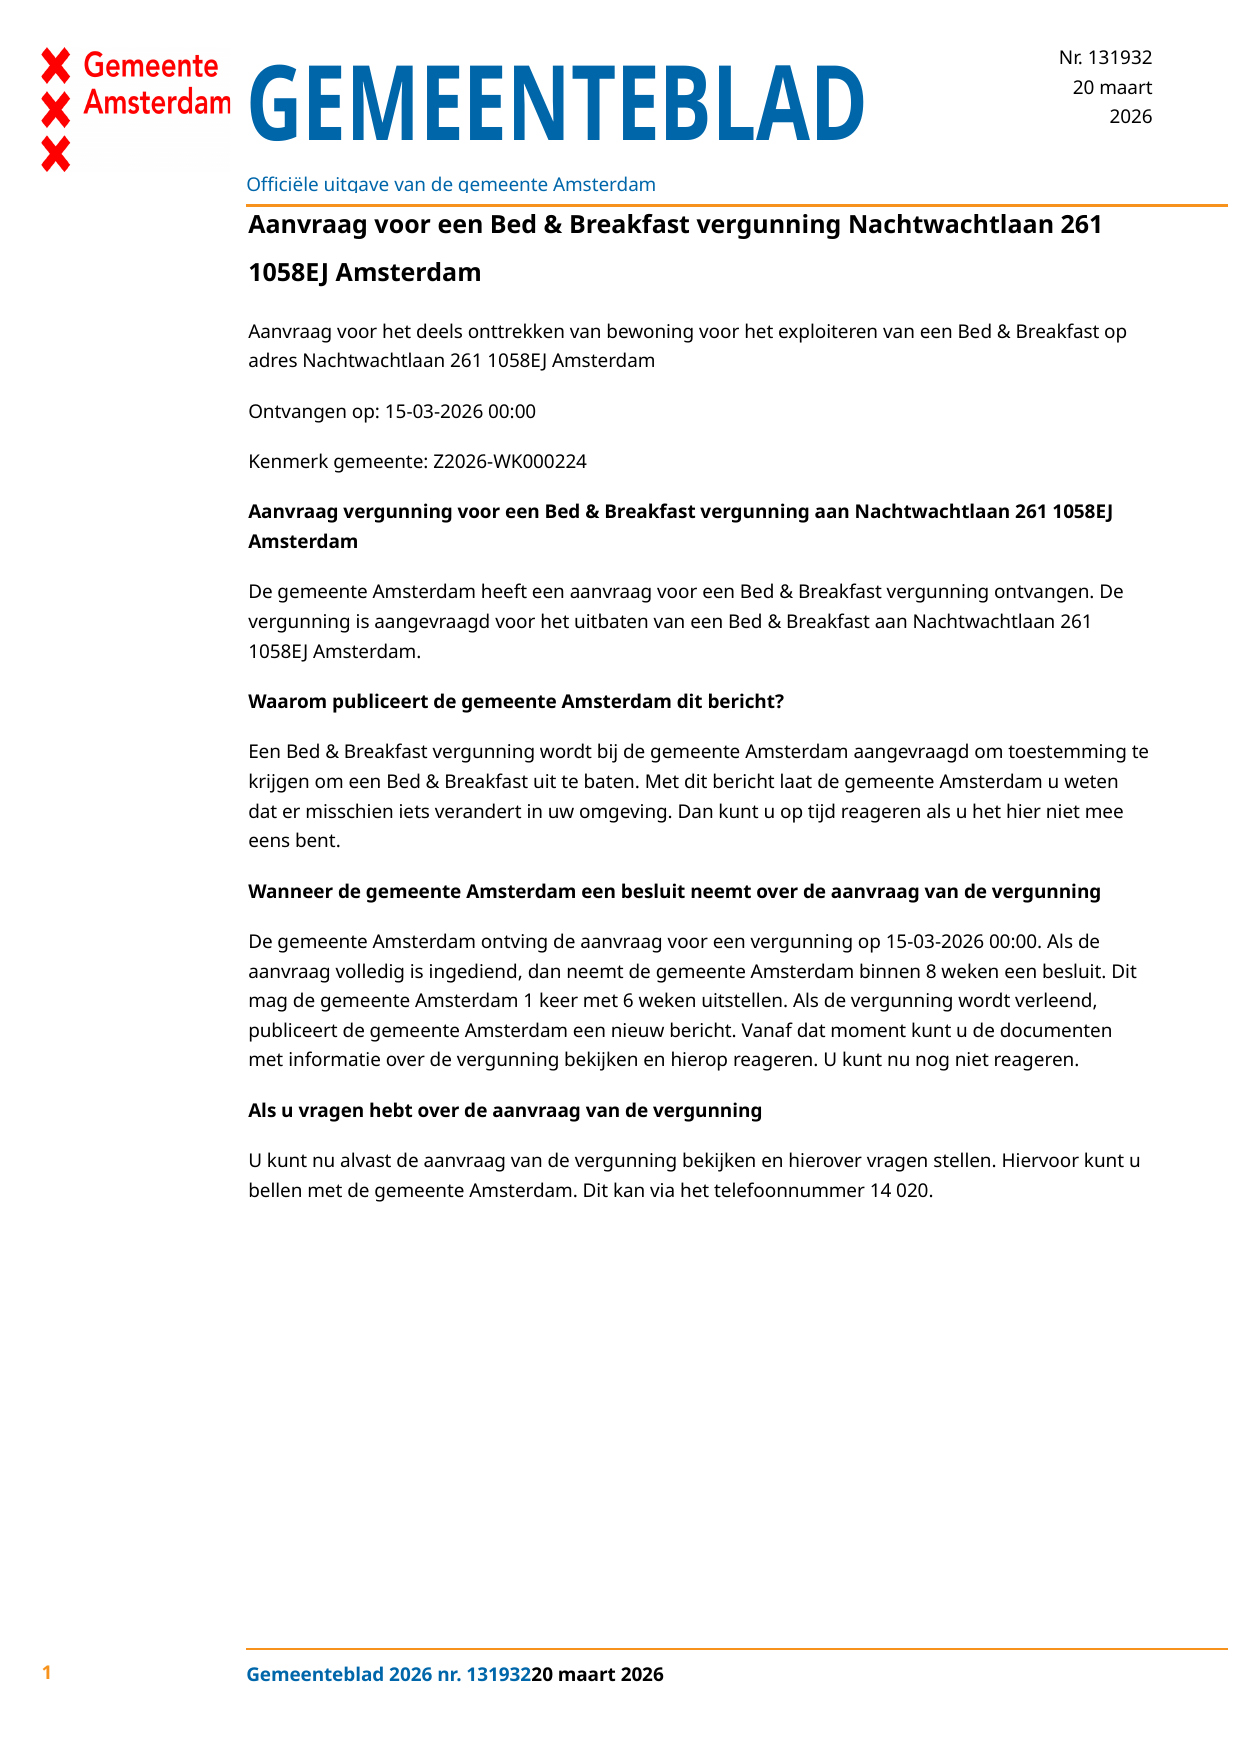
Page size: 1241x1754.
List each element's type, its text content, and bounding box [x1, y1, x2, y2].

text De gemeente Amsterdam heeft een aanvraag voor een Bed & Breakfast vergunning ontvangen. De vergunning is aangevraagd voor het uitbaten van een Bed & Breakfast aan Nachtwachtlaan 261 1058EJ Amsterdam. [248, 579, 1152, 664]
text Aanvraag voor een Bed & Breakfast vergunning Nachtwachtlaan 261 1058EJ Amsterdam [248, 207, 1152, 288]
picture [41, 47, 231, 172]
text Kenmerk gemeente: Z2026-WK000224 [248, 448, 1152, 474]
text De gemeente Amsterdam ontving de aanvraag voor een vergunning op 15-03-2026 00:00. Als de aanvraag volledig is ingediend, dan neemt de gemeente Amsterdam binnen 8 weken een besluit. Dit mag de gemeente Amsterdam 1 keer met 6 weken uitstellen. Als de vergunning wordt verleend, publiceert de gemeente Amsterdam een nieuw bericht. Vanaf dat moment kunt u de documenten met informatie over de vergunning bekijken en hierop reageren. U kunt nu nog niet reageren. [248, 928, 1152, 1072]
text Waarom publiceert de gemeente Amsterdam dit bericht? [248, 688, 1152, 714]
text Aanvraag vergunning voor een Bed & Breakfast vergunning aan Nachtwachtlaan 261 1058EJ Amsterdam [248, 499, 1152, 554]
text Als u vragen hebt over de aanvraag van de vergunning [248, 1097, 1152, 1123]
text Aanvraag voor het deels onttrekken van bewoning voor het exploiteren van een Bed & Breakfast op adres Nachtwachtlaan 261 1058EJ Amsterdam [248, 318, 1152, 373]
text Ontvangen op: 15-03-2026 00:00 [248, 398, 1152, 424]
text Een Bed & Breakfast vergunning wordt bij de gemeente Amsterdam aangevraagd om toestemming te krijgen om een Bed & Breakfast uit te baten. Met dit bericht laat de gemeente Amsterdam u weten dat er misschien iets verandert in uw omgeving. Dan kunt u op tijd reageren als u het hier niet mee eens bent. [248, 739, 1152, 853]
text U kunt nu alvast de aanvraag van de vergunning bekijken en hierover vragen stellen. Hiervoor kunt u bellen met de gemeente Amsterdam. Dit kan via het telefoonnummer 14 020. [248, 1147, 1152, 1203]
text Wanneer de gemeente Amsterdam een besluit neemt over de aanvraag van de vergunning [248, 878, 1152, 904]
